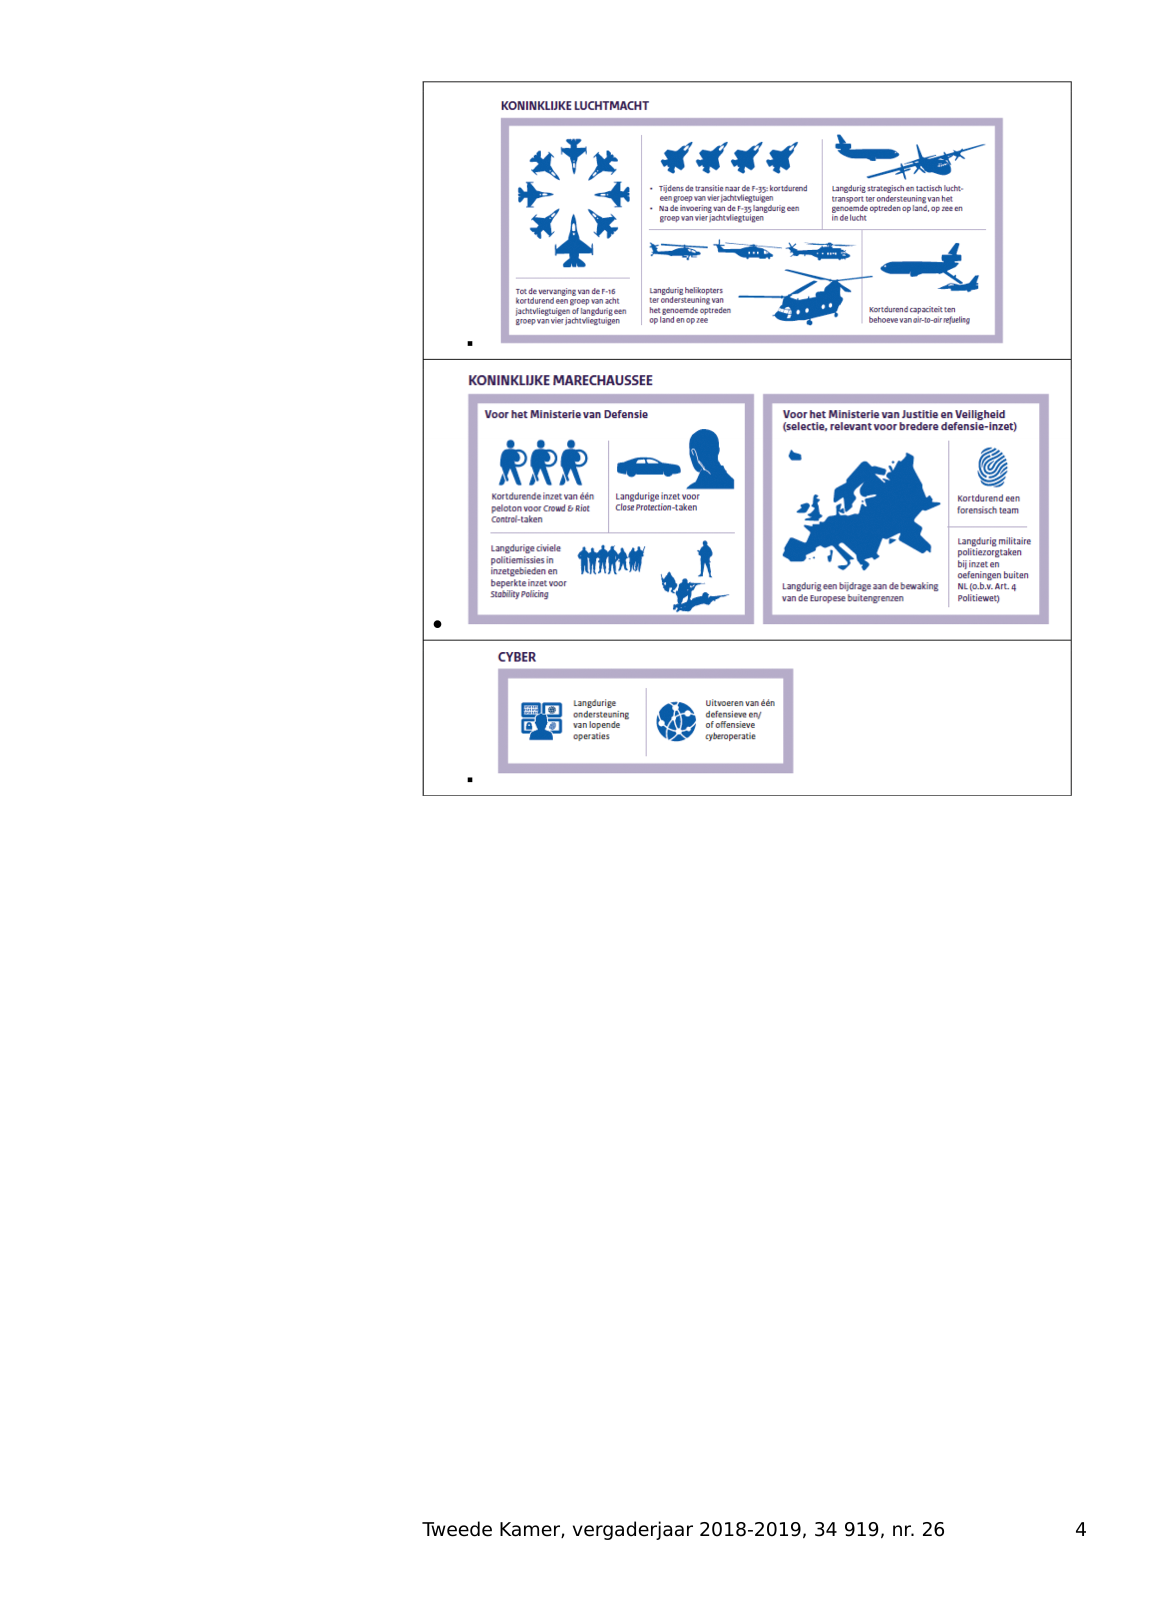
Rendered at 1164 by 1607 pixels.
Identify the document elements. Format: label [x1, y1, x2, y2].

picture [422, 81, 1072, 796]
